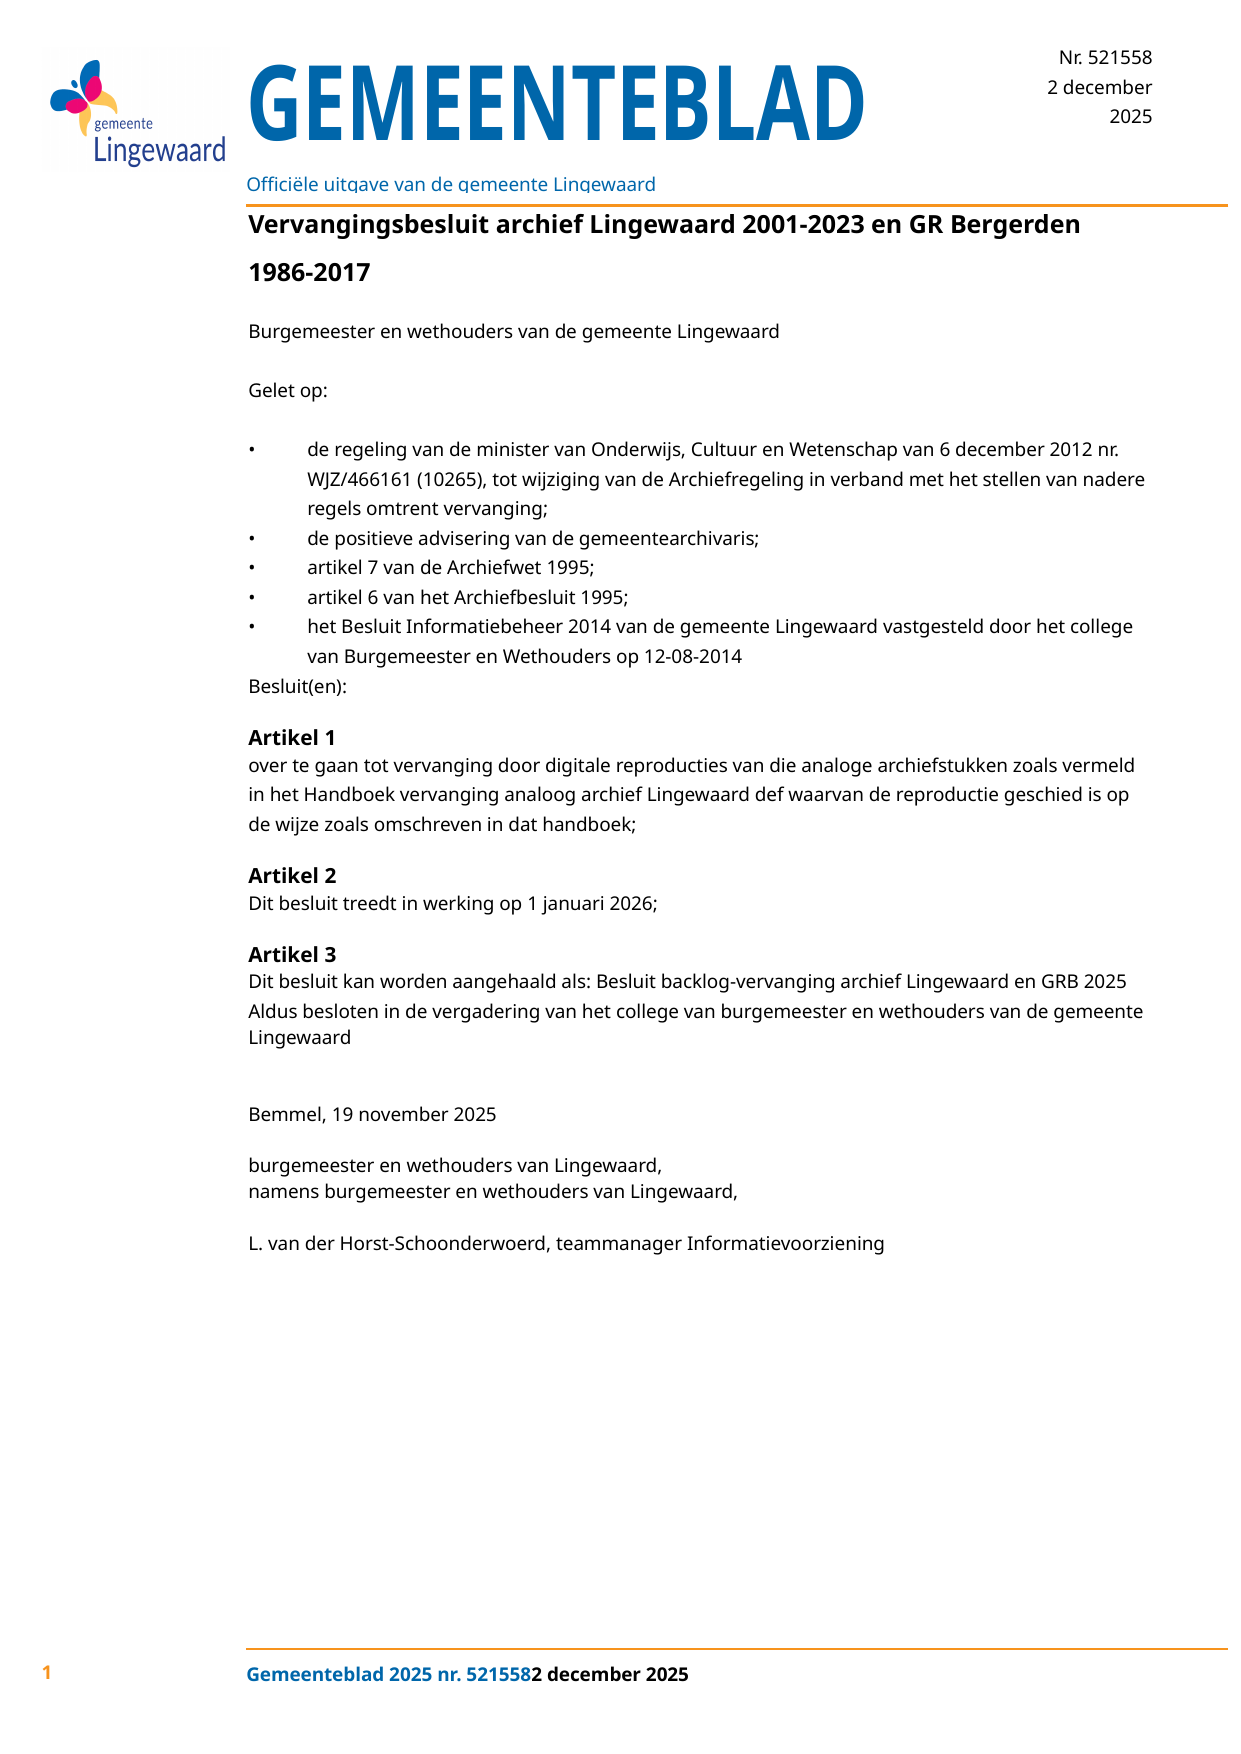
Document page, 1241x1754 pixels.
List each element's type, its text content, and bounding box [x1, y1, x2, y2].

text over te gaan tot vervanging door digitale reproducties van die analoge archiefstukken zoals vermeld in het Handboek vervanging analoog archief Lingewaard def waarvan de reproductie geschied is op de wijze zoals omschreven in dat handboek; [248, 752, 1152, 837]
text Vervangingsbesluit archief Lingewaard 2001-2023 en GR Bergerden 1986-2017 [248, 207, 1152, 288]
list de positieve advisering van de gemeentearchivaris; [248, 525, 1152, 551]
text Aldus besloten in de vergadering van het college van burgemeester en wethouders van de gemeente Lingewaard [248, 998, 1152, 1050]
list artikel 7 van de Archiefwet 1995; [248, 554, 1152, 580]
text namens burgemeester en wethouders van Lingewaard, [248, 1178, 1152, 1204]
list de regeling van de minister van Onderwijs, Cultuur en Wetenschap van 6 december 2012 nr. WJZ/466161 (10265), tot wijziging van de Archiefregeling in verband met het stellen van nadere regels omtrent vervanging; [248, 436, 1152, 521]
list het Besluit Informatiebeheer 2014 van de gemeente Lingewaard vastgesteld door het college van Burgemeester en Wethouders op 12-08-2014 [248, 614, 1152, 669]
text burgemeester en wethouders van Lingewaard, [248, 1153, 1152, 1178]
text Dit besluit treedt in werking op 1 januari 2026; [248, 890, 1152, 916]
text Besluit(en): [248, 673, 1152, 699]
list artikel 6 van het Archiefbesluit 1995; [248, 584, 1152, 610]
text Dit besluit kan worden aangehaald als: Besluit backlog-vervanging archief Lingewaard en GRB 2025 [248, 969, 1152, 994]
text L. van der Horst-Schoonderwoerd, teammanager Informatievoorziening [248, 1230, 1152, 1256]
picture [41, 47, 231, 172]
text Artikel 2 [248, 861, 1152, 890]
text Bemmel, 19 november 2025 [248, 1101, 1152, 1127]
text Artikel 3 [248, 940, 1152, 969]
text Artikel 1 [248, 723, 1152, 752]
text Burgemeester en wethouders van de gemeente Lingewaard [248, 318, 1152, 344]
text Gelet op: [248, 377, 1152, 403]
